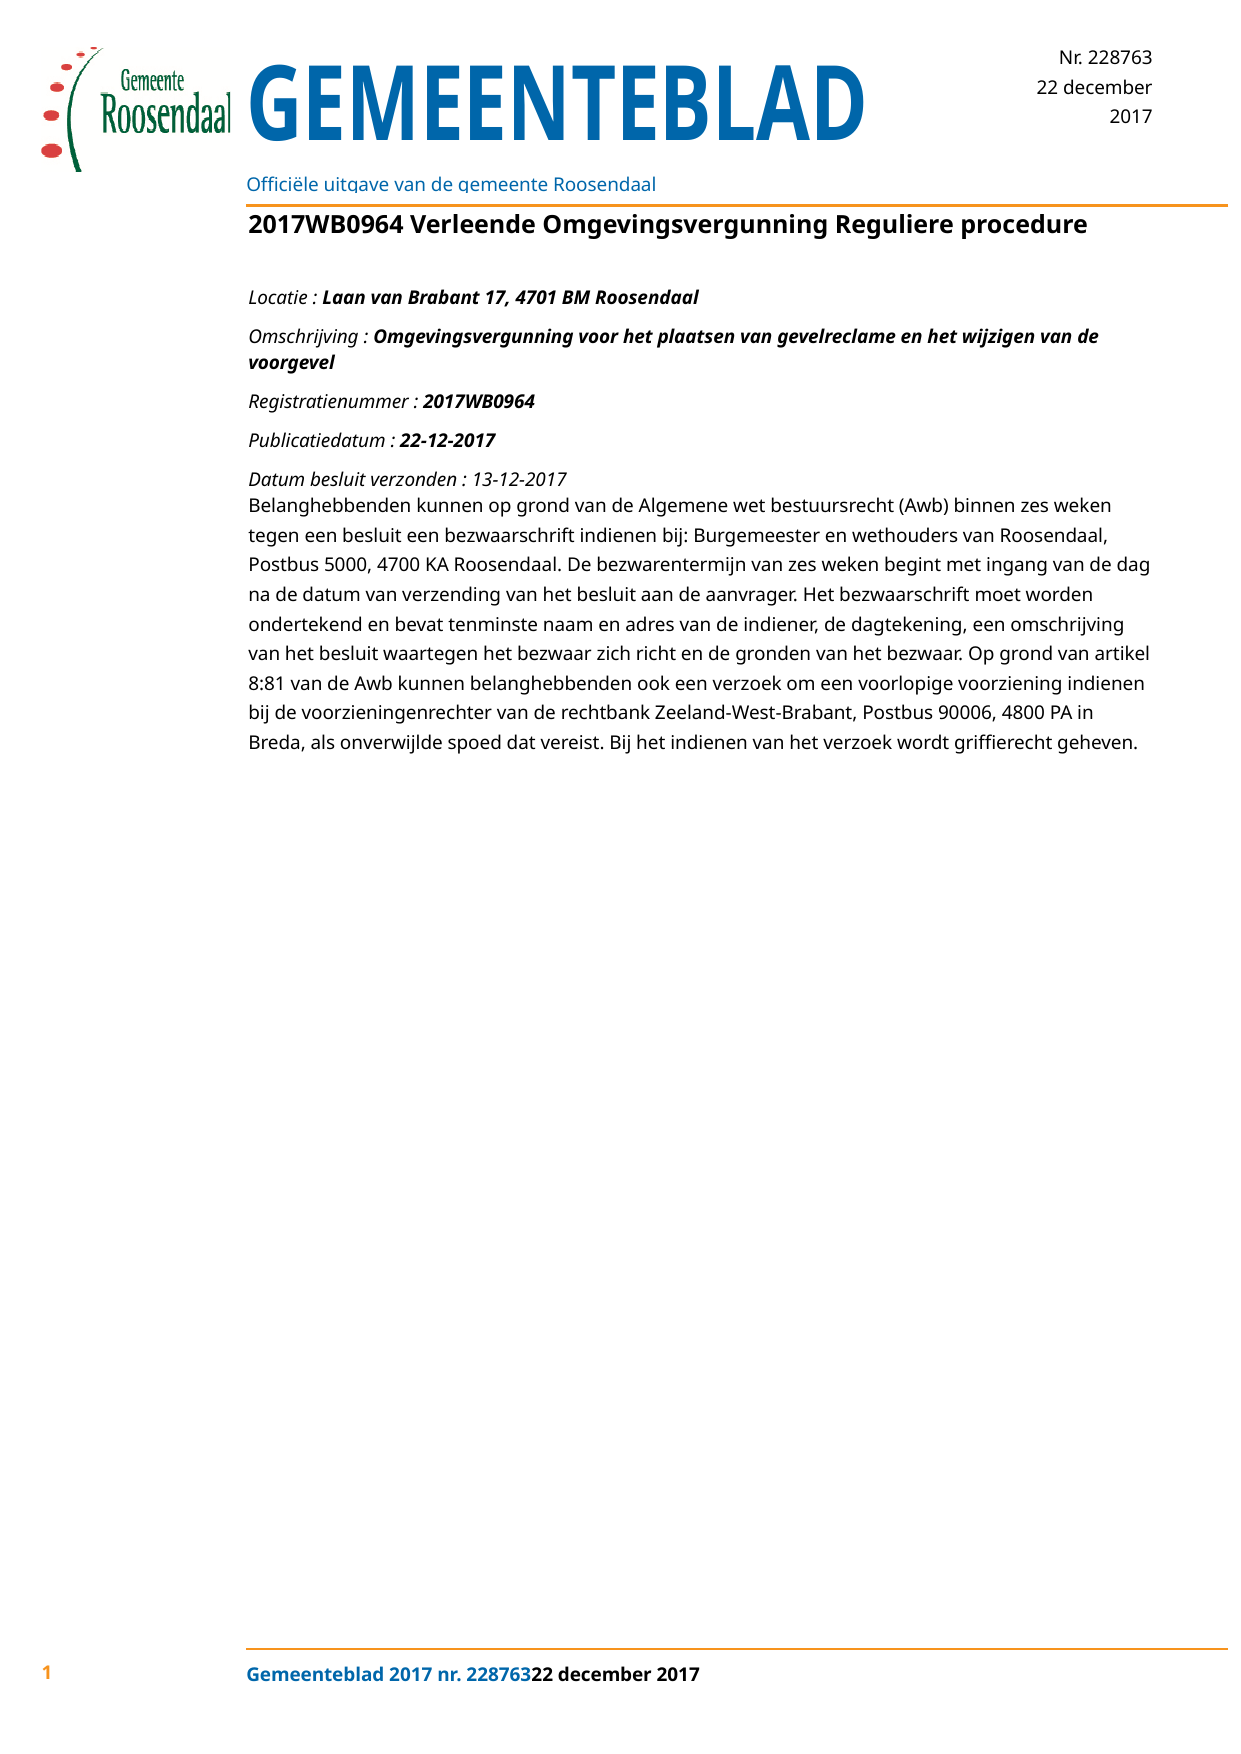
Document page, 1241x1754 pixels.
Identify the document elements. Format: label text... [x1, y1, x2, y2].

picture [41, 47, 231, 172]
text Datum besluit verzonden : 13-12-2017 [248, 467, 1152, 492]
text Omschrijving : Omgevingsvergunning voor het plaatsen van gevelreclame en het wijzigen van de voorgevel [248, 323, 1152, 374]
text Registratienummer : 2017WB0964 [248, 388, 1152, 414]
text Publicatiedatum : 22-12-2017 [248, 427, 1152, 453]
text Belanghebbenden kunnen op grond van de Algemene wet bestuursrecht (Awb) binnen zes weken tegen een besluit een bezwaarschrift indienen bij: Burgemeester en wethouders van Roosendaal, Postbus 5000, 4700 KA Roosendaal. De bezwarentermijn van zes weken begint met ingang van de dag na de datum van verzending van het besluit aan de aanvrager. Het bezwaarschrift moet worden ondertekend en bevat tenminste naam en adres van de indiener, de dagtekening, een omschrijving van het besluit waartegen het bezwaar zich richt en de gronden van het bezwaar. Op grond van artikel 8:81 van de Awb kunnen belanghebbenden ook een verzoek om een voorlopige voorziening indienen bij de voorzieningenrechter van de rechtbank Zeeland-West-Brabant, Postbus 90006, 4800 PA in Breda, als onverwijlde spoed dat vereist. Bij het indienen van het verzoek wordt griffierecht geheven. [248, 492, 1152, 755]
text 2017WB0964 Verleende Omgevingsvergunning Reguliere procedure [248, 207, 1152, 241]
text Locatie : Laan van Brabant 17, 4701 BM Roosendaal [248, 284, 1152, 309]
